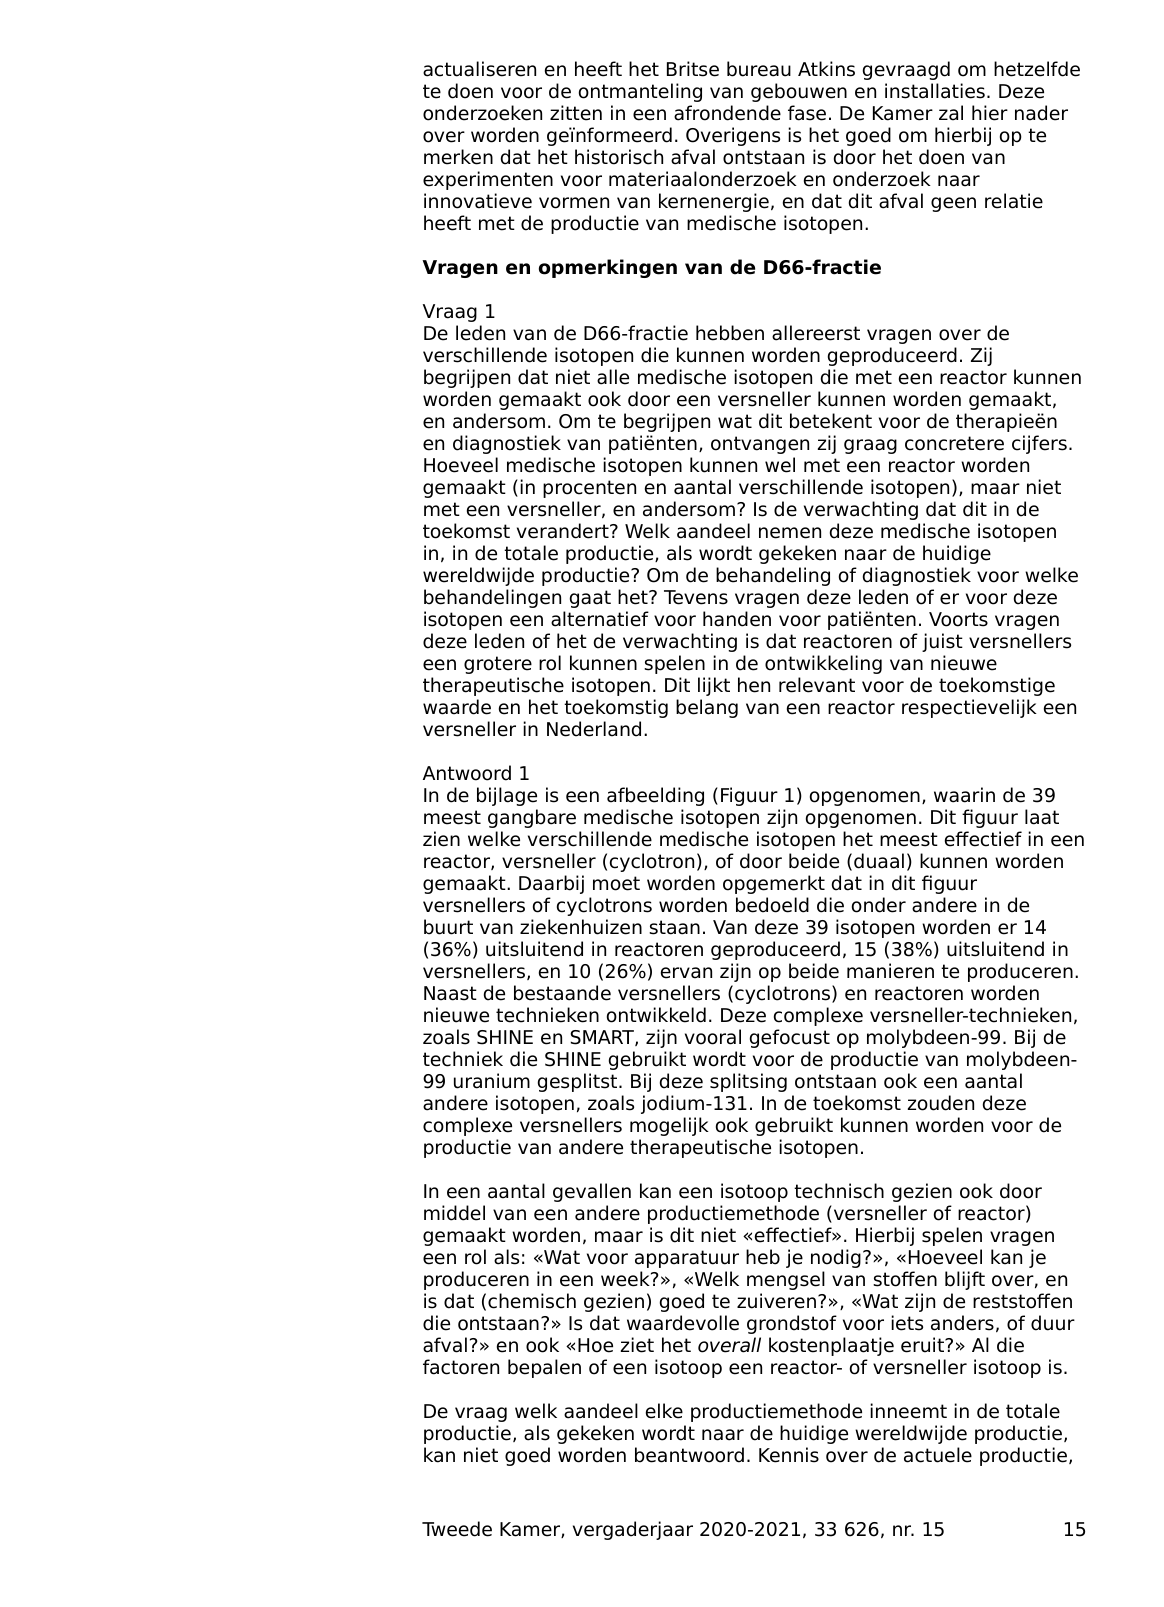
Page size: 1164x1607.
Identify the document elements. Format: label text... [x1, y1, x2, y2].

text actualiseren en heeft het Britse bureau Atkins gevraagd om hetzelfde te doen voor de ontmanteling van gebouwen en installaties. Deze onderzoeken zitten in een afrondende fase. De Kamer zal hier nader over worden geïnformeerd. Overigens is het goed om hierbij op te merken dat het historisch afval ontstaan is door het doen van experimenten voor materiaalonderzoek en onderzoek naar innovatieve vormen van kernenergie, en dat dit afval geen relatie heeft met de productie van medische isotopen. [422, 59, 1087, 235]
text In de bijlage is een afbeelding (Figuur 1) opgenomen, waarin de 39 meest gangbare medische isotopen zijn opgenomen. Dit figuur laat zien welke verschillende medische isotopen het meest effectief in een reactor, versneller (cyclotron), of door beide (duaal) kunnen worden gemaakt. Daarbij moet worden opgemerkt dat in dit figuur versnellers of cyclotrons worden bedoeld die onder andere in de buurt van ziekenhuizen staan. Van deze 39 isotopen worden er 14 (36%) uitsluitend in reactoren geproduceerd, 15 (38%) uitsluitend in versnellers, en 10 (26%) ervan zijn op beide manieren te produceren. Naast de bestaande versnellers (cyclotrons) en reactoren worden nieuwe technieken ontwikkeld. Deze complexe versneller-technieken, zoals SHINE en SMART, zijn vooral gefocust op molybdeen-99. Bij de techniek die SHINE gebruikt wordt voor de productie van molybdeen-99 uranium gesplitst. Bij deze splitsing ontstaan ook een aantal andere isotopen, zoals jodium-131. In de toekomst zouden deze complexe versnellers mogelijk ook gebruikt kunnen worden voor de productie van andere therapeutische isotopen. [422, 785, 1087, 1159]
text Antwoord 1 [422, 763, 1087, 785]
text De vraag welk aandeel elke productiemethode inneemt in de totale productie, als gekeken wordt naar de huidige wereldwijde productie, kan niet goed worden beantwoord. Kennis over de actuele productie, [422, 1401, 1087, 1467]
subtitle Vragen en opmerkingen van de D66-fractie [422, 257, 1087, 279]
text De leden van de D66-fractie hebben allereerst vragen over de verschillende isotopen die kunnen worden geproduceerd. Zij begrijpen dat niet alle medische isotopen die met een reactor kunnen worden gemaakt ook door een versneller kunnen worden gemaakt, en andersom. Om te begrijpen wat dit betekent voor de therapieën en diagnostiek van patiënten, ontvangen zij graag concretere cijfers. Hoeveel medische isotopen kunnen wel met een reactor worden gemaakt (in procenten en aantal verschillende isotopen), maar niet met een versneller, en andersom? Is de verwachting dat dit in de toekomst verandert? Welk aandeel nemen deze medische isotopen in, in de totale productie, als wordt gekeken naar de huidige wereldwijde productie? Om de behandeling of diagnostiek voor welke behandelingen gaat het? Tevens vragen deze leden of er voor deze isotopen een alternatief voor handen voor patiënten. Voorts vragen deze leden of het de verwachting is dat reactoren of juist versnellers een grotere rol kunnen spelen in de ontwikkeling van nieuwe therapeutische isotopen. Dit lijkt hen relevant voor de toekomstige waarde en het toekomstig belang van een reactor respectievelijk een versneller in Nederland. [422, 323, 1087, 741]
text In een aantal gevallen kan een isotoop technisch gezien ook door middel van een andere productiemethode (versneller of reactor) gemaakt worden, maar is dit niet «effectief». Hierbij spelen vragen een rol als: «Wat voor apparatuur heb je nodig?», «Hoeveel kan je produceren in een week?», «Welk mengsel van stoffen blijft over, en is dat (chemisch gezien) goed te zuiveren?», «Wat zijn de reststoffen die ontstaan?» Is dat waardevolle grondstof voor iets anders, of duur afval?» en ook «Hoe ziet het overall kostenplaatje eruit?» Al die factoren bepalen of een isotoop een reactor- of versneller isotoop is. [422, 1181, 1087, 1379]
text Vraag 1 [422, 301, 1087, 323]
